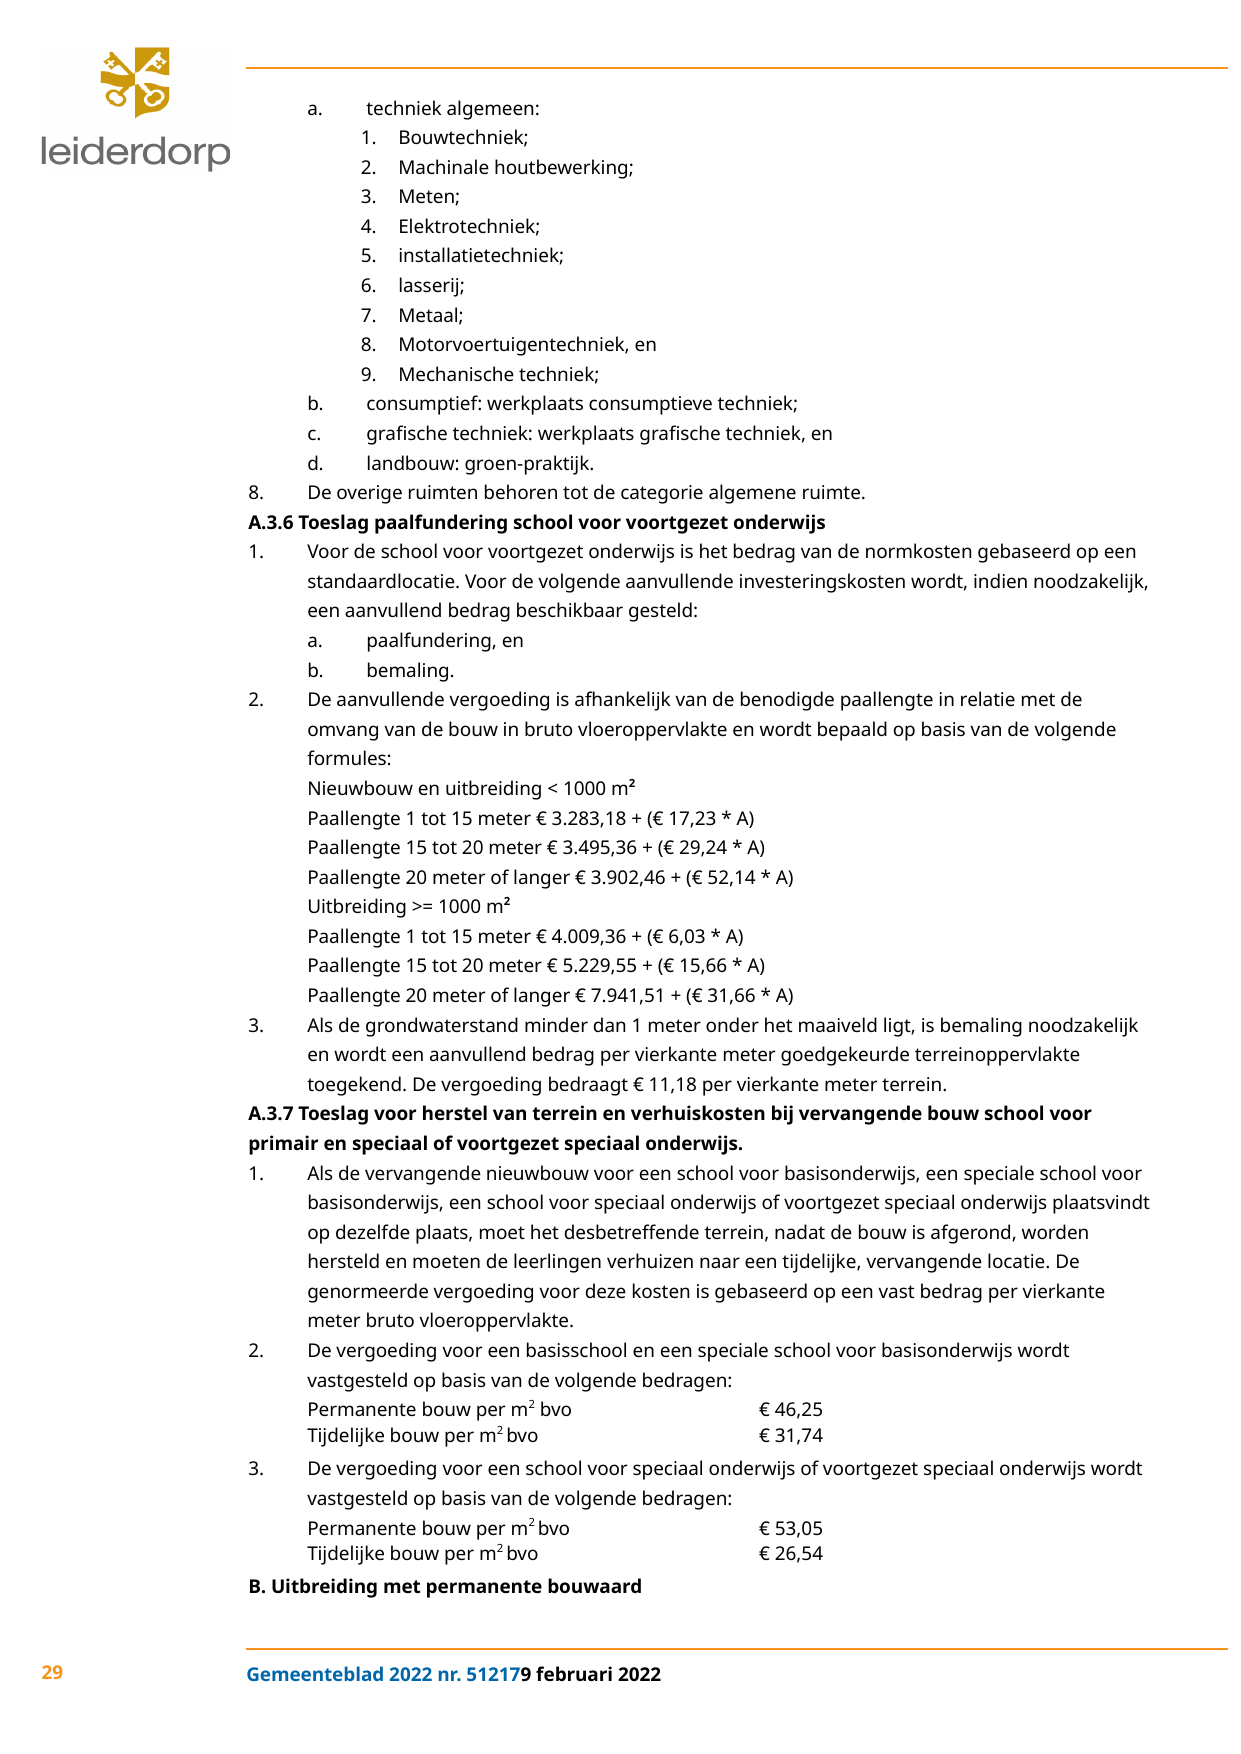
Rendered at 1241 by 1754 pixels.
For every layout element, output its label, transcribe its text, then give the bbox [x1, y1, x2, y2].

list Als de grondwaterstand minder dan 1 meter onder het maaiveld ligt, is bemaling noodzakelijk en wordt een aanvullend bedrag per vierkante meter goedgekeurde terreinoppervlakte toegekend. De vergoeding bedraagt € 11,18 per vierkante meter terrein. [248, 1012, 1152, 1097]
table_cell Tijdelijke bouw per m2 bvo [307, 1541, 759, 1566]
table_header € 53,05 [759, 1515, 1211, 1541]
list paalfundering, en [307, 627, 1152, 653]
text A.3.6 Toeslag paalfundering school voor voortgezet onderwijs [248, 509, 1152, 535]
list landbouw: groen-praktijk. [307, 450, 1152, 476]
table_header Permanente bouw per m2 bvo [307, 1515, 759, 1541]
list Paallengte 15 tot 20 meter € 5.229,55 + (€ 15,66 * A) [248, 953, 1152, 978]
list Bouwtechniek; [361, 124, 1152, 150]
list De overige ruimten behoren tot de categorie algemene ruimte. [248, 479, 1152, 505]
list Paallengte 20 meter of langer € 7.941,51 + (€ 31,66 * A) [248, 982, 1152, 1008]
list De aanvullende vergoeding is afhankelijk van de benodigde paallengte in relatie met de omvang van de bouw in bruto vloeroppervlakte en wordt bepaald op basis van de volgende formules: [248, 686, 1152, 771]
picture [41, 47, 231, 172]
table_cell Tijdelijke bouw per m2 bvo [307, 1422, 759, 1448]
table_header € 46,25 [759, 1397, 1211, 1422]
list grafische techniek: werkplaats grafische techniek, en [307, 420, 1152, 446]
list Als de vervangende nieuwbouw voor een school voor basisonderwijs, een speciale school voor basisonderwijs, een school voor speciaal onderwijs of voortgezet speciaal onderwijs plaatsvindt op dezelfde plaats, moet het desbetreffende terrein, nadat de bouw is afgerond, worden hersteld en moeten de leerlingen verhuizen naar een tijdelijke, vervangende locatie. De genormeerde vergoeding voor deze kosten is gebaseerd op een vast bedrag per vierkante meter bruto vloeroppervlakte. [248, 1160, 1152, 1333]
list Motorvoertuigentechniek, en [361, 331, 1152, 357]
list Meten; [361, 183, 1152, 209]
list Elektrotechniek; [361, 213, 1152, 239]
list Paallengte 15 tot 20 meter € 3.495,36 + (€ 29,24 * A) [248, 834, 1152, 860]
list bemaling. [307, 657, 1152, 683]
list Machinale houtbewerking; [361, 154, 1152, 180]
list installatietechniek; [361, 243, 1152, 268]
list Paallengte 1 tot 15 meter € 4.009,36 + (€ 6,03 * A) [248, 923, 1152, 949]
list techniek algemeen: [307, 95, 1152, 121]
list Voor de school voor voortgezet onderwijs is het bedrag van de normkosten gebaseerd op een standaardlocatie. Voor de volgende aanvullende investeringskosten wordt, indien noodzakelijk, een aanvullend bedrag beschikbaar gesteld: [248, 538, 1152, 623]
list Uitbreiding >= 1000 m2 [248, 893, 1152, 919]
text B. Uitbreiding met permanente bouwaard [248, 1574, 1152, 1599]
table_header Permanente bouw per m2 bvo [307, 1397, 759, 1422]
list Metaal; [361, 302, 1152, 328]
list lasserij; [361, 272, 1152, 298]
list Nieuwbouw en uitbreiding < 1000 m2 [248, 775, 1152, 801]
list De vergoeding voor een basisschool en een speciale school voor basisonderwijs wordt vastgesteld op basis van de volgende bedragen: [248, 1337, 1152, 1393]
list Paallengte 1 tot 15 meter € 3.283,18 + (€ 17,23 * A) [248, 805, 1152, 831]
list Mechanische techniek; [361, 361, 1152, 387]
list Paallengte 20 meter of langer € 3.902,46 + (€ 52,14 * A) [248, 864, 1152, 890]
table_cell € 31,74 [759, 1422, 1211, 1448]
list consumptief: werkplaats consumptieve techniek; [307, 391, 1152, 416]
table_cell € 26,54 [759, 1541, 1211, 1566]
text A.3.7 Toeslag voor herstel van terrein en verhuiskosten bij vervangende bouw school voor primair en speciaal of voortgezet speciaal onderwijs. [248, 1101, 1152, 1156]
list De vergoeding voor een school voor speciaal onderwijs of voortgezet speciaal onderwijs wordt vastgesteld op basis van de volgende bedragen: [248, 1456, 1152, 1511]
